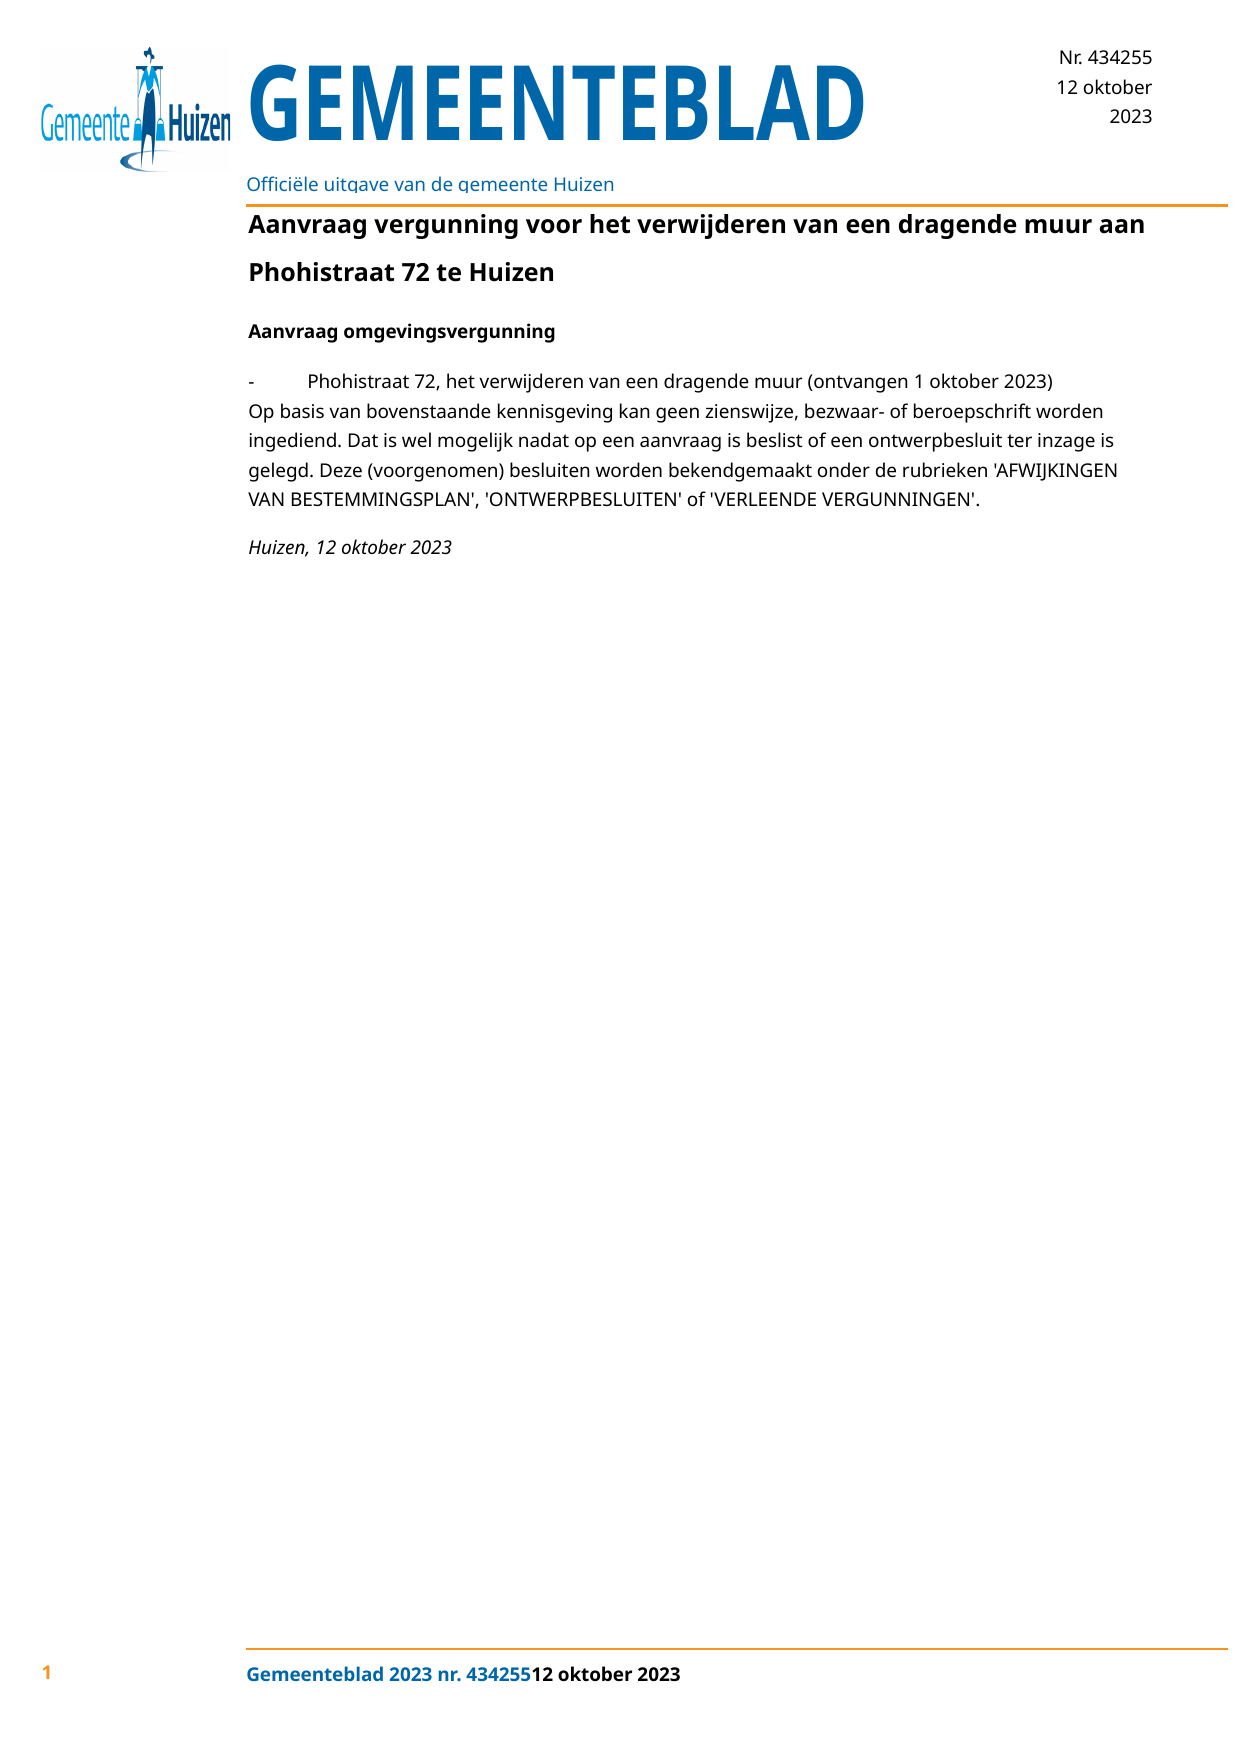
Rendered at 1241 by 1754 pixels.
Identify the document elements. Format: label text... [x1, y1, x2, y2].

text Op basis van bovenstaande kennisgeving kan geen zienswijze, bezwaar- of beroepschrift worden ingediend. Dat is wel mogelijk nadat op een aanvraag is beslist of een ontwerpbesluit ter inzage is gelegd. Deze (voorgenomen) besluiten worden bekendgemaakt onder de rubrieken 'AFWIJKINGEN VAN BESTEMMINGSPLAN', 'ONTWERPBESLUITEN' of 'VERLEENDE VERGUNNINGEN'. [248, 398, 1152, 512]
picture [41, 47, 231, 172]
text Aanvraag vergunning voor het verwijderen van een dragende muur aan Phohistraat 72 te Huizen [248, 207, 1152, 288]
list Phohistraat 72, het verwijderen van een dragende muur (ontvangen 1 oktober 2023) [248, 368, 1152, 394]
text Huizen, 12 oktober 2023 [248, 534, 1152, 560]
text Aanvraag omgevingsvergunning [248, 318, 1152, 344]
